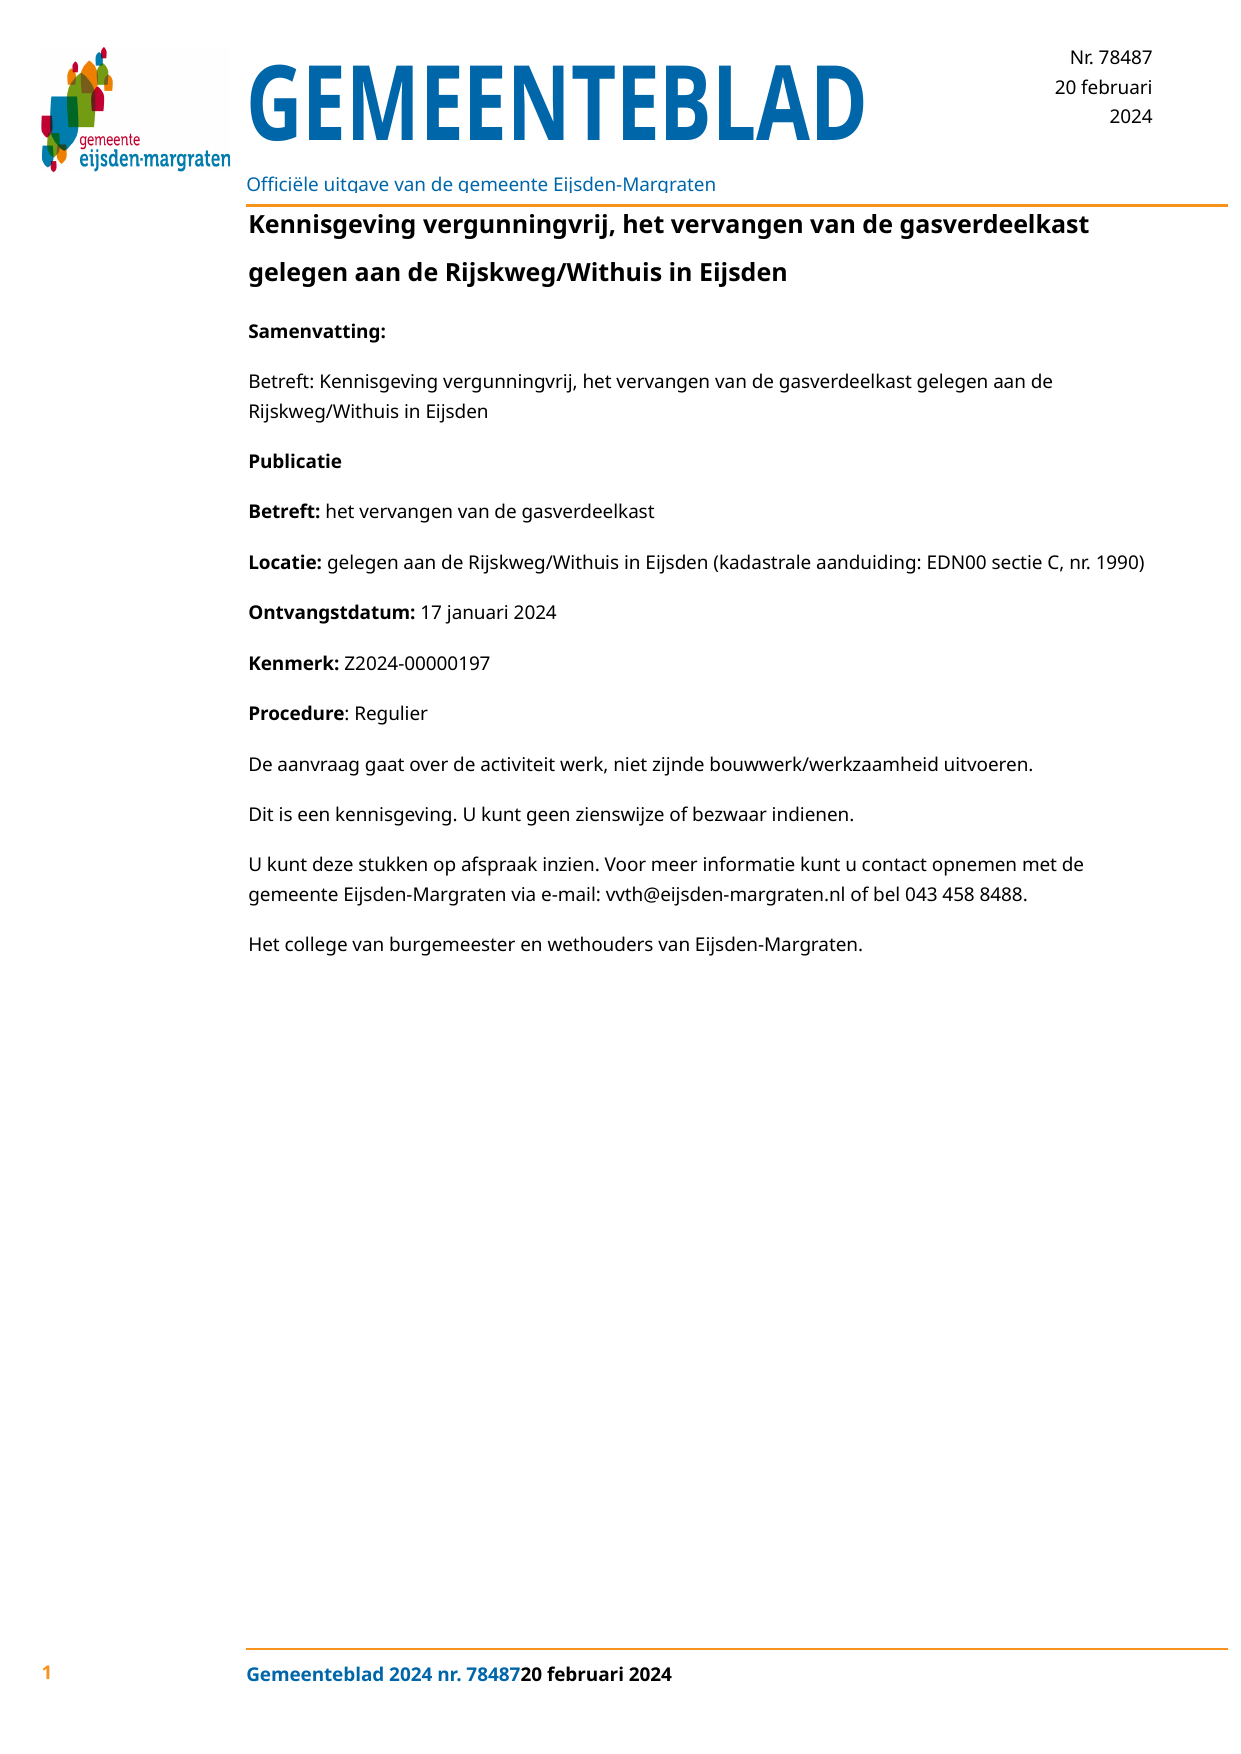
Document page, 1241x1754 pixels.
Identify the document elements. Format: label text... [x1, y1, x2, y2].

text Kenmerk: Z2024-00000197 [248, 650, 1152, 676]
text Samenvatting: [248, 318, 1152, 344]
text Ontvangstdatum: 17 januari 2024 [248, 599, 1152, 625]
picture [41, 47, 231, 172]
text Locatie: gelegen aan de Rijskweg/Withuis in Eijsden (kadastrale aanduiding: EDN00 sectie C, nr. 1990) [248, 549, 1152, 575]
text Dit is een kennisgeving. U kunt geen zienswijze of bezwaar indienen. [248, 801, 1152, 827]
text Procedure: Regulier [248, 700, 1152, 726]
text Betreft: het vervangen van de gasverdeelkast [248, 499, 1152, 524]
text De aanvraag gaat over de activiteit werk, niet zijnde bouwwerk/werkzaamheid uitvoeren. [248, 751, 1152, 777]
text Betreft: Kennisgeving vergunningvrij, het vervangen van de gasverdeelkast gelegen aan de Rijskweg/Withuis in Eijsden [248, 368, 1152, 424]
text Publicatie [248, 448, 1152, 474]
text Kennisgeving vergunningvrij, het vervangen van de gasverdeelkast gelegen aan de Rijskweg/Withuis in Eijsden [248, 207, 1152, 288]
text U kunt deze stukken op afspraak inzien. Voor meer informatie kunt u contact opnemen met de gemeente Eijsden-Margraten via e-mail: vvth@eijsden-margraten.nl of bel 043 458 8488. [248, 852, 1152, 907]
text Het college van burgemeester en wethouders van Eijsden-Margraten. [248, 932, 1152, 957]
